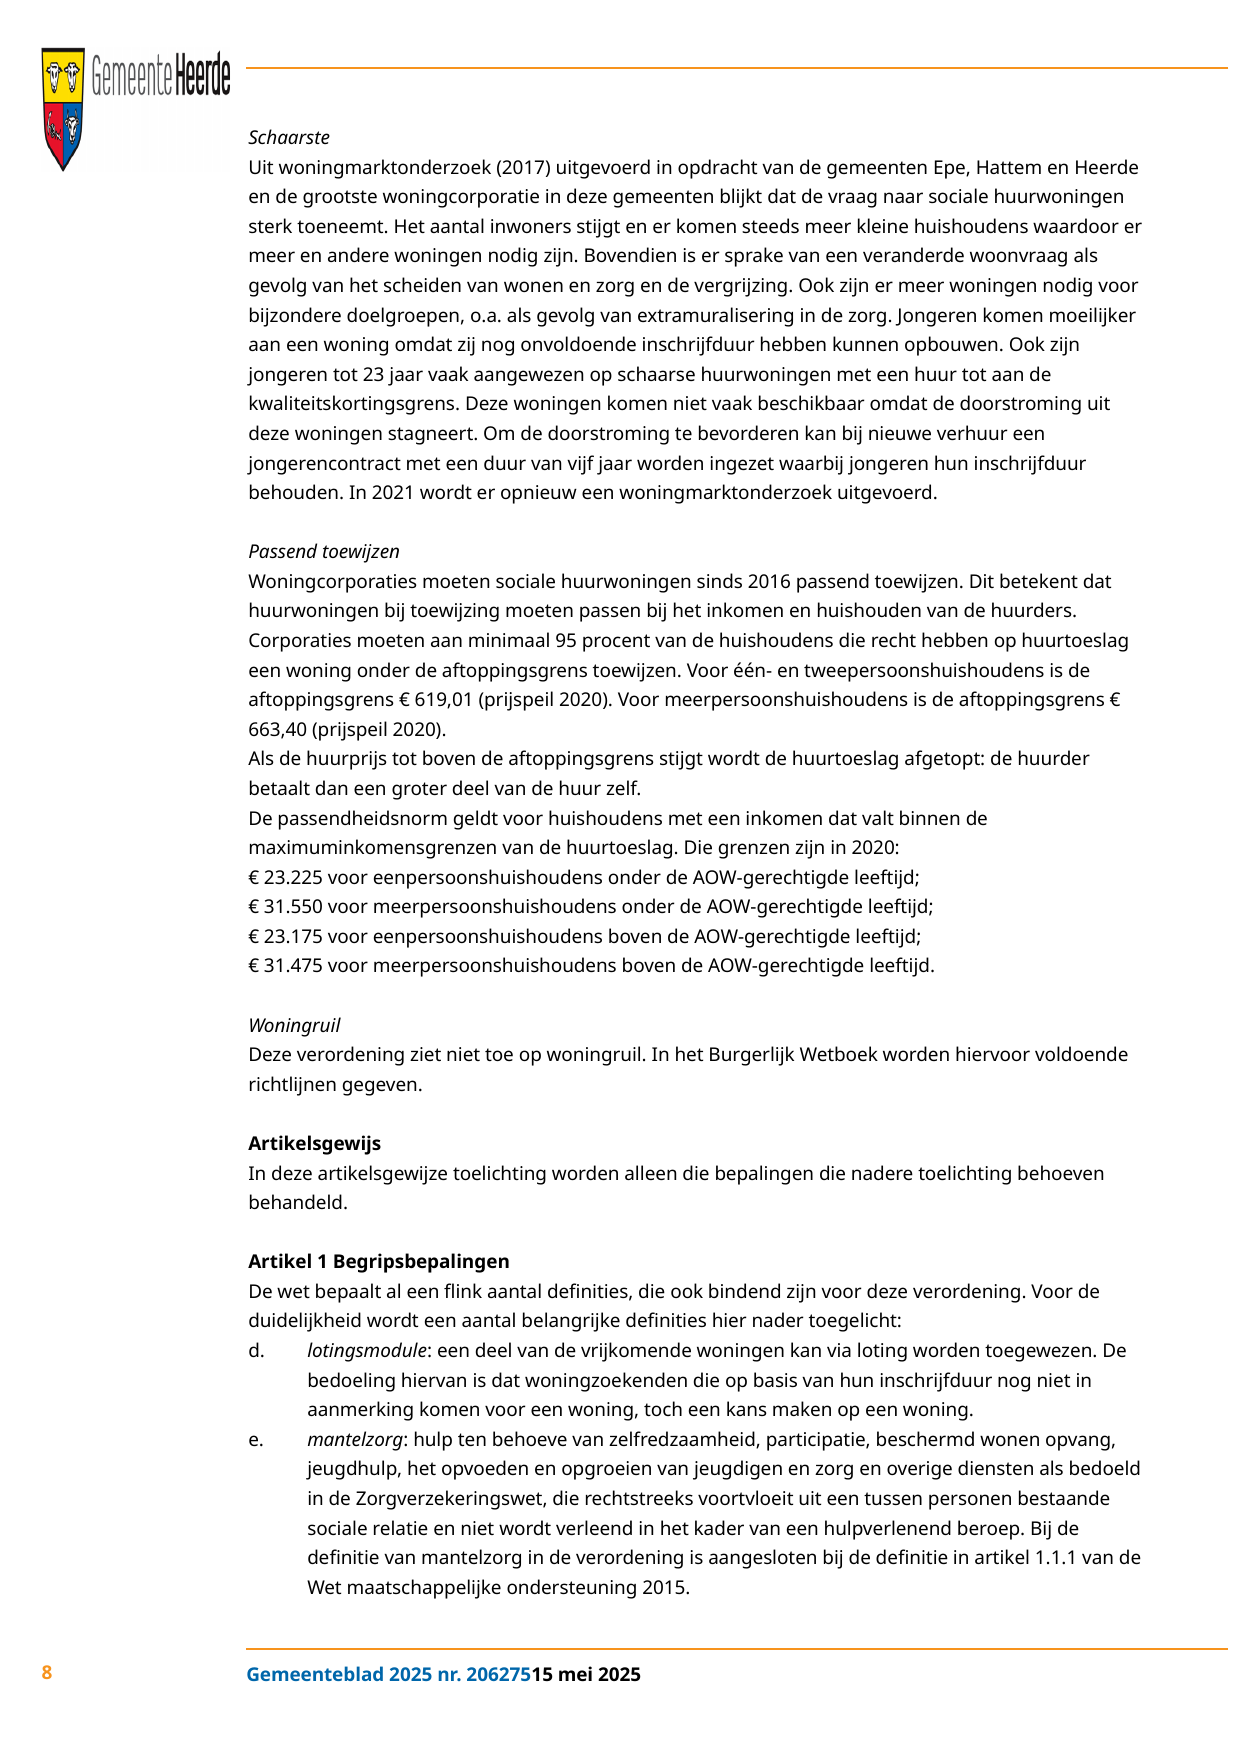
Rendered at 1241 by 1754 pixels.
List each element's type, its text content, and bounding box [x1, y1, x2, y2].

text € 23.225 voor eenpersoonshuishoudens onder de AOW-gerechtigde leeftijd; [248, 864, 1152, 890]
text Uit woningmarktonderzoek (2017) uitgevoerd in opdracht van de gemeenten Epe, Hattem en Heerde en de grootste woningcorporatie in deze gemeenten blijkt dat de vraag naar sociale huurwoningen sterk toeneemt. Het aantal inwoners stijgt en er komen steeds meer kleine huishoudens waardoor er meer en andere woningen nodig zijn. Bovendien is er sprake van een veranderde woonvraag als gevolg van het scheiden van wonen en zorg en de vergrijzing. Ook zijn er meer woningen nodig voor bijzondere doelgroepen, o.a. als gevolg van extramuralisering in de zorg. Jongeren komen moeilijker aan een woning omdat zij nog onvoldoende inschrijfduur hebben kunnen opbouwen. Ook zijn jongeren tot 23 jaar vaak aangewezen op schaarse huurwoningen met een huur tot aan de kwaliteitskortingsgrens. Deze woningen komen niet vaak beschikbaar omdat de doorstroming uit deze woningen stagneert. Om de doorstroming te bevorderen kan bij nieuwe verhuur een jongerencontract met een duur van vijf jaar worden ingezet waarbij jongeren hun inschrijfduur behouden. In 2021 wordt er opnieuw een woningmarktonderzoek uitgevoerd. [248, 154, 1152, 505]
list mantelzorg: hulp ten behoeve van zelfredzaamheid, participatie, beschermd wonen opvang, jeugdhulp, het opvoeden en opgroeien van jeugdigen en zorg en overige diensten als bedoeld in de Zorgverzekeringswet, die rechtstreeks voortvloeit uit een tussen personen bestaande sociale relatie en niet wordt verleend in het kader van een hulpverlenend beroep. Bij de definitie van mantelzorg in de verordening is aangesloten bij de definitie in artikel 1.1.1 van de Wet maatschappelijke ondersteuning 2015. [248, 1426, 1152, 1600]
text € 23.175 voor eenpersoonshuishoudens boven de AOW-gerechtigde leeftijd; [248, 923, 1152, 949]
text Woningruil [248, 1012, 1152, 1038]
picture [41, 47, 231, 172]
text € 31.475 voor meerpersoonshuishoudens boven de AOW-gerechtigde leeftijd. [248, 953, 1152, 978]
text In deze artikelsgewijze toelichting worden alleen die bepalingen die nadere toelichting behoeven behandeld. [248, 1160, 1152, 1215]
text Schaarste [248, 124, 1152, 150]
text Artikelsgewijs [248, 1130, 1152, 1156]
text Als de huurprijs tot boven de aftoppingsgrens stijgt wordt de huurtoeslag afgetopt: de huurder betaalt dan een groter deel van de huur zelf. [248, 746, 1152, 801]
text Deze verordening ziet niet toe op woningruil. In het Burgerlijk Wetboek worden hiervoor voldoende richtlijnen gegeven. [248, 1041, 1152, 1097]
text € 31.550 voor meerpersoonshuishoudens onder de AOW-gerechtigde leeftijd; [248, 893, 1152, 919]
text De passendheidsnorm geldt voor huishoudens met een inkomen dat valt binnen de maximuminkomensgrenzen van de huurtoeslag. Die grenzen zijn in 2020: [248, 805, 1152, 860]
text Woningcorporaties moeten sociale huurwoningen sinds 2016 passend toewijzen. Dit betekent dat huurwoningen bij toewijzing moeten passen bij het inkomen en huishouden van de huurders. Corporaties moeten aan minimaal 95 procent van de huishoudens die recht hebben op huurtoeslag een woning onder de aftoppingsgrens toewijzen. Voor één- en tweepersoonshuishoudens is de aftoppingsgrens € 619,01 (prijspeil 2020). Voor meerpersoonshuishoudens is de aftoppingsgrens € 663,40 (prijspeil 2020). [248, 568, 1152, 742]
text De wet bepaalt al een flink aantal definities, die ook bindend zijn voor deze verordening. Voor de duidelijkheid wordt een aantal belangrijke definities hier nader toegelicht: [248, 1278, 1152, 1333]
list lotingsmodule: een deel van de vrijkomende woningen kan via loting worden toegewezen. De bedoeling hiervan is dat woningzoekenden die op basis van hun inschrijfduur nog niet in aanmerking komen voor een woning, toch een kans maken op een woning. [248, 1337, 1152, 1422]
text Artikel 1 Begripsbepalingen [248, 1248, 1152, 1274]
text Passend toewijzen [248, 538, 1152, 564]
